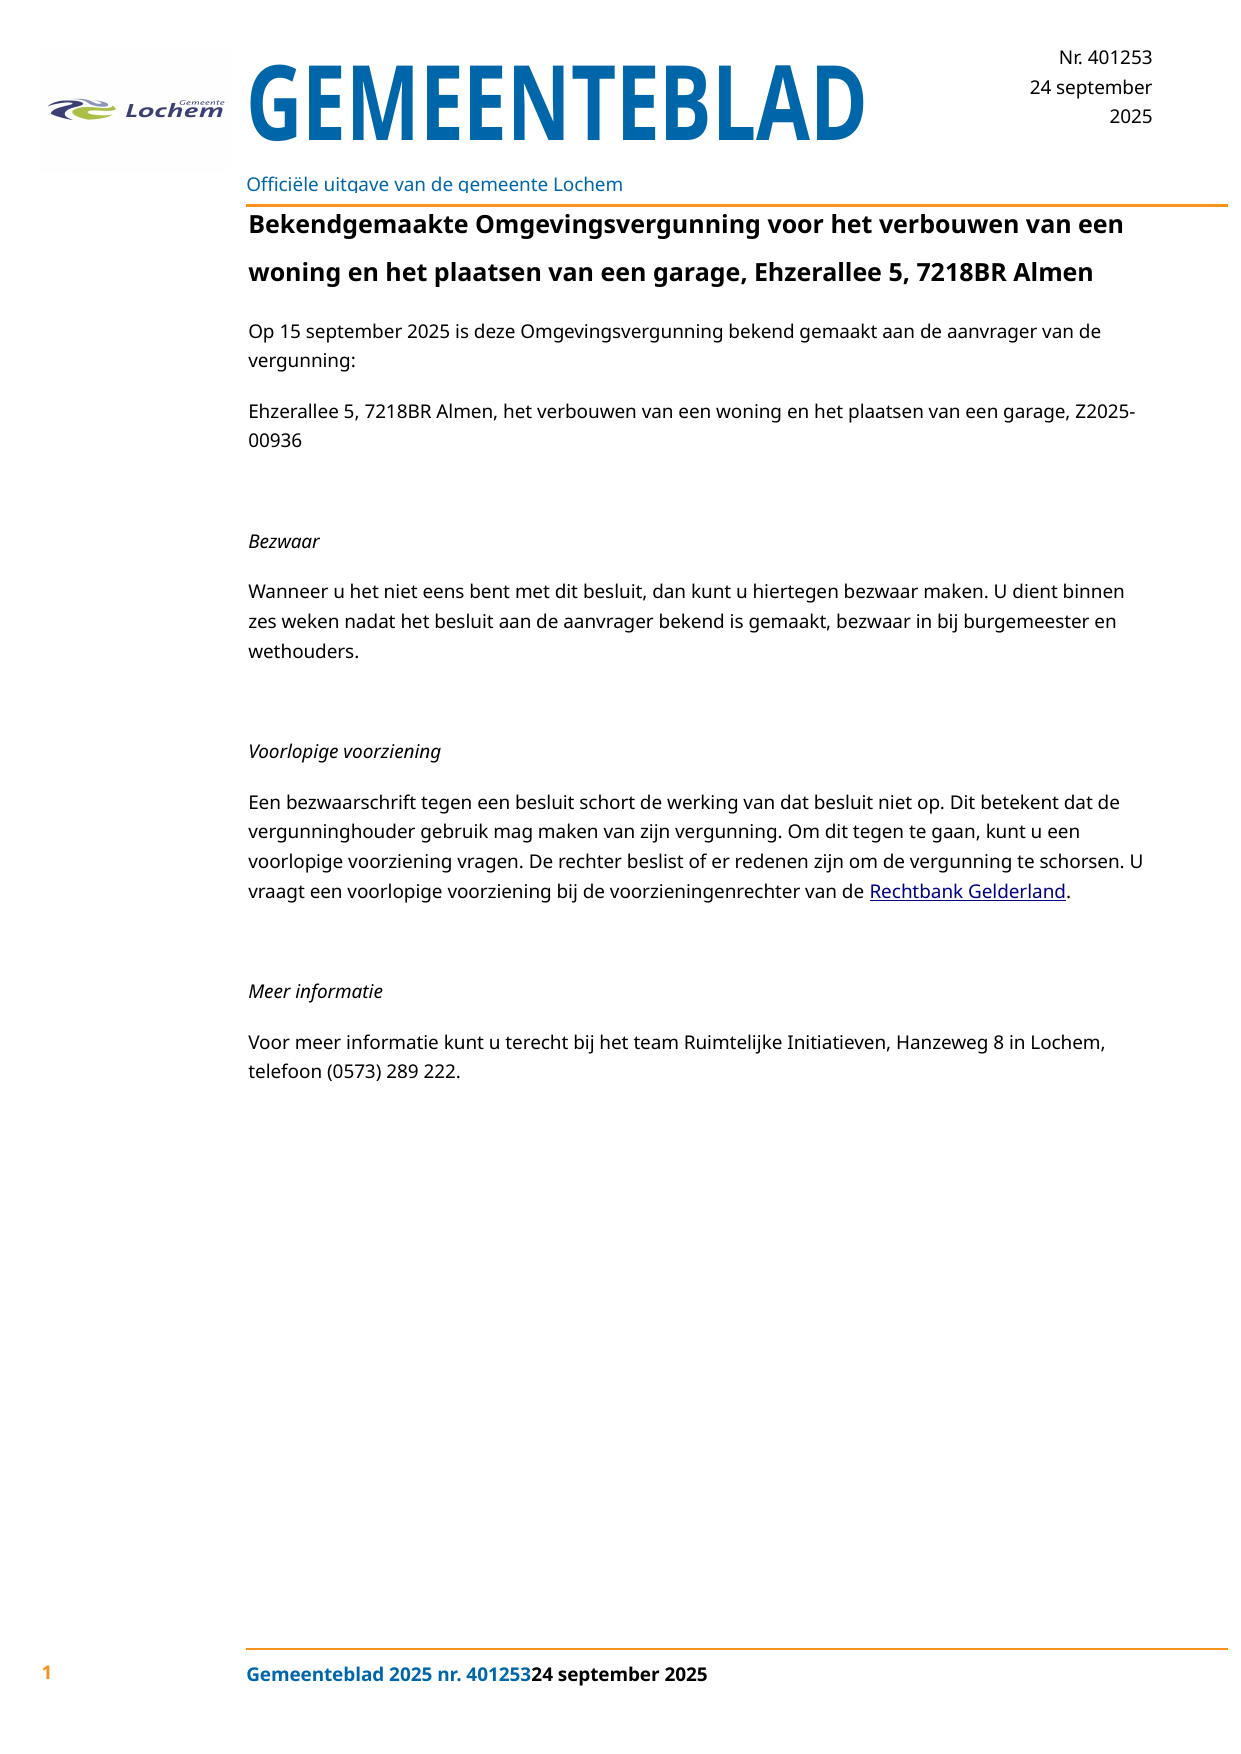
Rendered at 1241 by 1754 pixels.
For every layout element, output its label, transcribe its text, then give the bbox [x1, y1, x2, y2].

text Wanneer u het niet eens bent met dit besluit, dan kunt u hiertegen bezwaar maken. U dient binnen zes weken nadat het besluit aan de aanvrager bekend is gemaakt, bezwaar in bij burgemeester en wethouders. [248, 579, 1152, 664]
text Bezwaar [248, 528, 1152, 554]
text Voorlopige voorziening [248, 739, 1152, 764]
text Een bezwaarschrift tegen een besluit schort de werking van dat besluit niet op. Dit betekent dat de vergunninghouder gebruik mag maken van zijn vergunning. Om dit tegen te gaan, kunt u een voorlopige voorziening vragen. De rechter beslist of er redenen zijn om de vergunning te schorsen. U vraagt een voorlopige voorziening bij de voorzieningenrechter van de Rechtbank Gelderland. [248, 789, 1152, 904]
text Voor meer informatie kunt u terecht bij het team Ruimtelijke Initiatieven, Hanzeweg 8 in Lochem, telefoon (0573) 289 222. [248, 1029, 1152, 1084]
text Op 15 september 2025 is deze Omgevingsvergunning bekend gemaakt aan de aanvrager van de vergunning: [248, 318, 1152, 373]
text Meer informatie [248, 979, 1152, 1004]
picture [41, 47, 231, 172]
text Bekendgemaakte Omgevingsvergunning voor het verbouwen van een woning en het plaatsen van een garage, Ehzerallee 5, 7218BR Almen [248, 207, 1152, 288]
text Ehzerallee 5, 7218BR Almen, het verbouwen van een woning en het plaatsen van een garage, Z2025-00936 [248, 398, 1152, 453]
